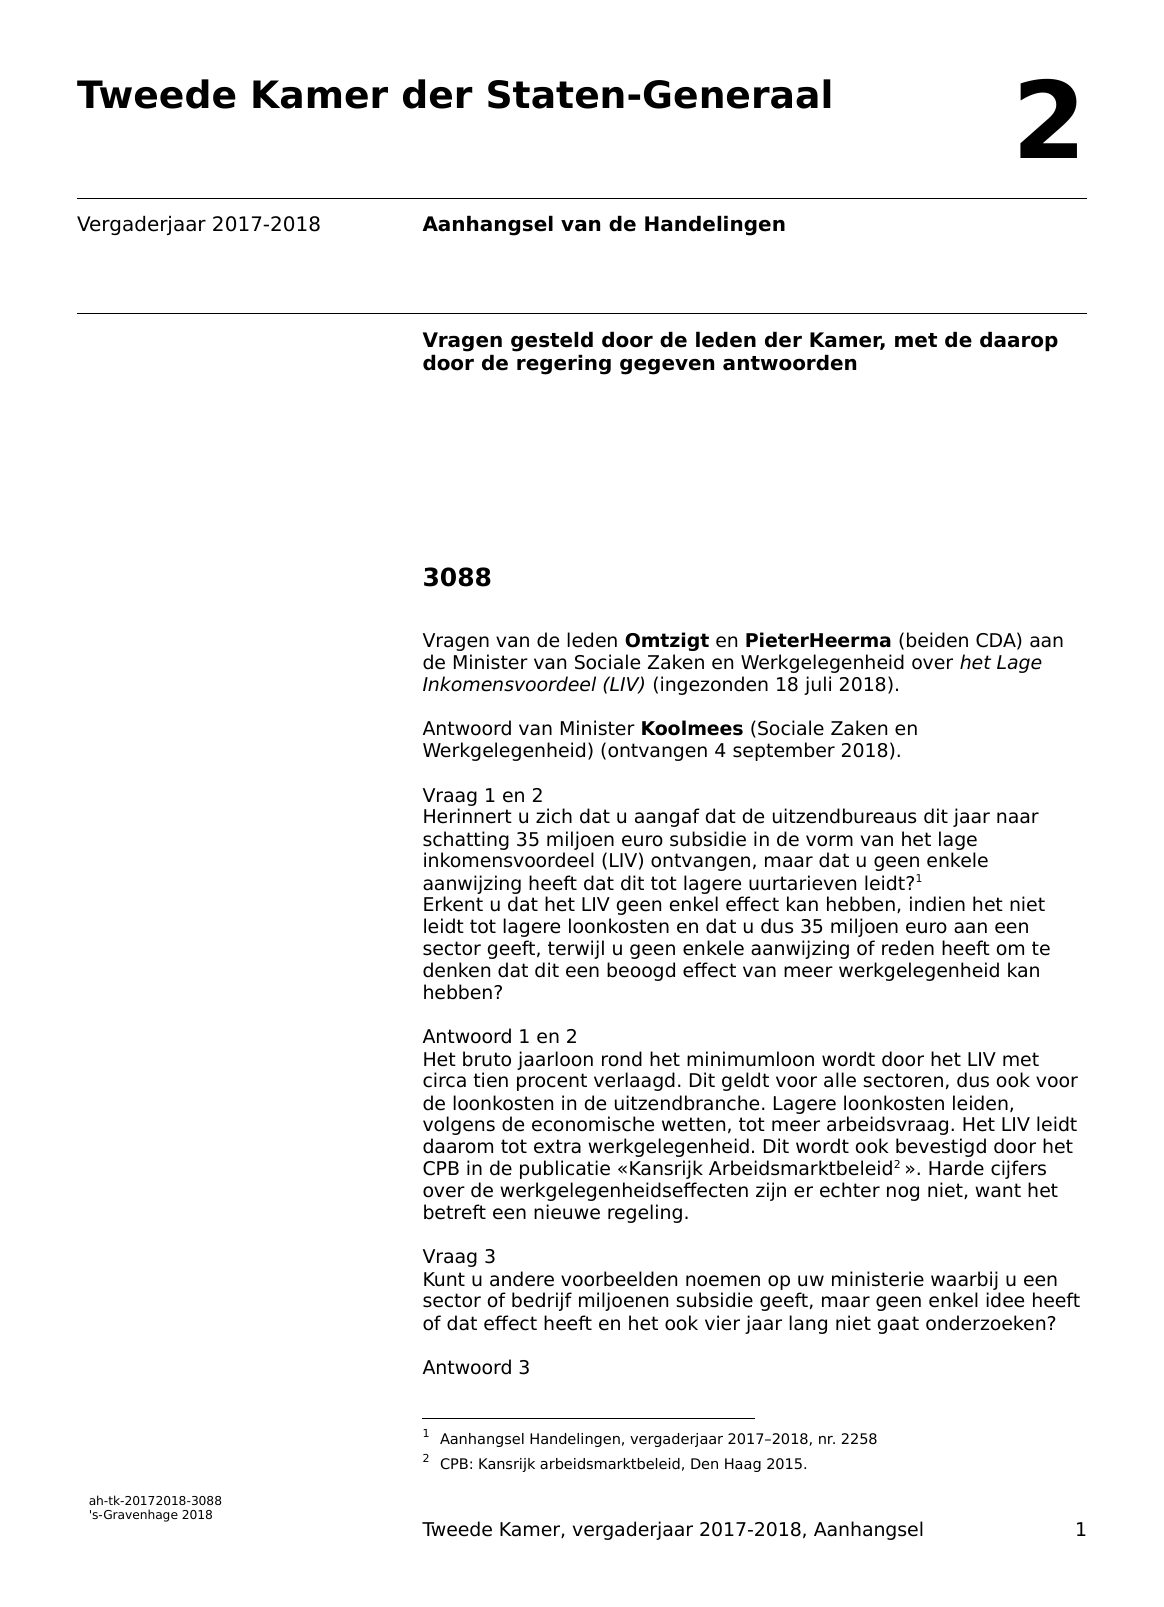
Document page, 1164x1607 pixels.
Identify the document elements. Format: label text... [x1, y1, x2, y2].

text Antwoord 1 en 2 [422, 1026, 1087, 1048]
text ah-tk-20172018-3088 [88, 1494, 323, 1508]
text 's-Gravenhage 2018 [88, 1508, 323, 1522]
table_cell [77, 314, 422, 375]
text Antwoord van Minister Koolmees (Sociale Zaken en Werkgelegenheid) (ontvangen 4 september 2018). [422, 718, 1087, 762]
table_cell Vergaderjaar 2017-2018 [77, 199, 422, 313]
text Het bruto jaarloon rond het minimumloon wordt door het LIV met circa tien procent verlaagd. Dit geldt voor alle sectoren, dus ook voor de loonkosten in de uitzendbranche. Lagere loonkosten leiden, volgens de economische wetten, tot meer arbeidsvraag. Het LIV leidt daarom tot extra werkgelegenheid. Dit wordt ook bevestigd door het CPB in de publicatie «Kansrijk Arbeidsmarktbeleid». Harde cijfers over de werkgelegenheidseffecten zijn er echter nog niet, want het betreft een nieuwe regeling. [422, 1048, 1087, 1224]
text CPB: Kansrijk arbeidsmarktbeleid, Den Haag 2015. [422, 1452, 1087, 1474]
text Vraag 3 [422, 1246, 1087, 1268]
table_header 2 [886, 59, 1087, 198]
text Vragen van de leden Omtzigt en PieterHeerma (beiden CDA) aan de Minister van Sociale Zaken en Werkgelegenheid over het Lage Inkomensvoordeel (LIV) (ingezonden 18 juli 2018). [422, 630, 1087, 696]
text Vraag 1 en 2 [422, 784, 1087, 806]
table_cell Aanhangsel van de Handelingen [422, 199, 1087, 313]
text Aanhangsel Handelingen, vergaderjaar 2017–2018, nr. 2258 [422, 1427, 1087, 1449]
table_header Tweede Kamer der Staten-Generaal [77, 59, 886, 198]
table_cell Vragen gesteld door de leden der Kamer, met de daarop door de regering gegeven antwoorden [422, 314, 1087, 375]
text Kunt u andere voorbeelden noemen op uw ministerie waarbij u een sector of bedrijf miljoenen subsidie geeft, maar geen enkel idee heeft of dat effect heeft en het ook vier jaar lang niet gaat onderzoeken? [422, 1268, 1087, 1334]
text Erkent u dat het LIV geen enkel effect kan hebben, indien het niet leidt tot lagere loonkosten en dat u dus 35 miljoen euro aan een sector geeft, terwijl u geen enkele aanwijzing of reden heeft om te denken dat dit een beoogd effect van meer werkgelegenheid kan hebben? [422, 894, 1087, 1004]
text Antwoord 3 [422, 1357, 1087, 1378]
text Herinnert u zich dat u aangaf dat de uitzendbureaus dit jaar naar schatting 35 miljoen euro subsidie in de vorm van het lage inkomensvoordeel (LIV) ontvangen, maar dat u geen enkele aanwijzing heeft dat dit tot lagere uurtarieven leidt? [422, 806, 1087, 894]
text 3088 [422, 563, 1087, 592]
